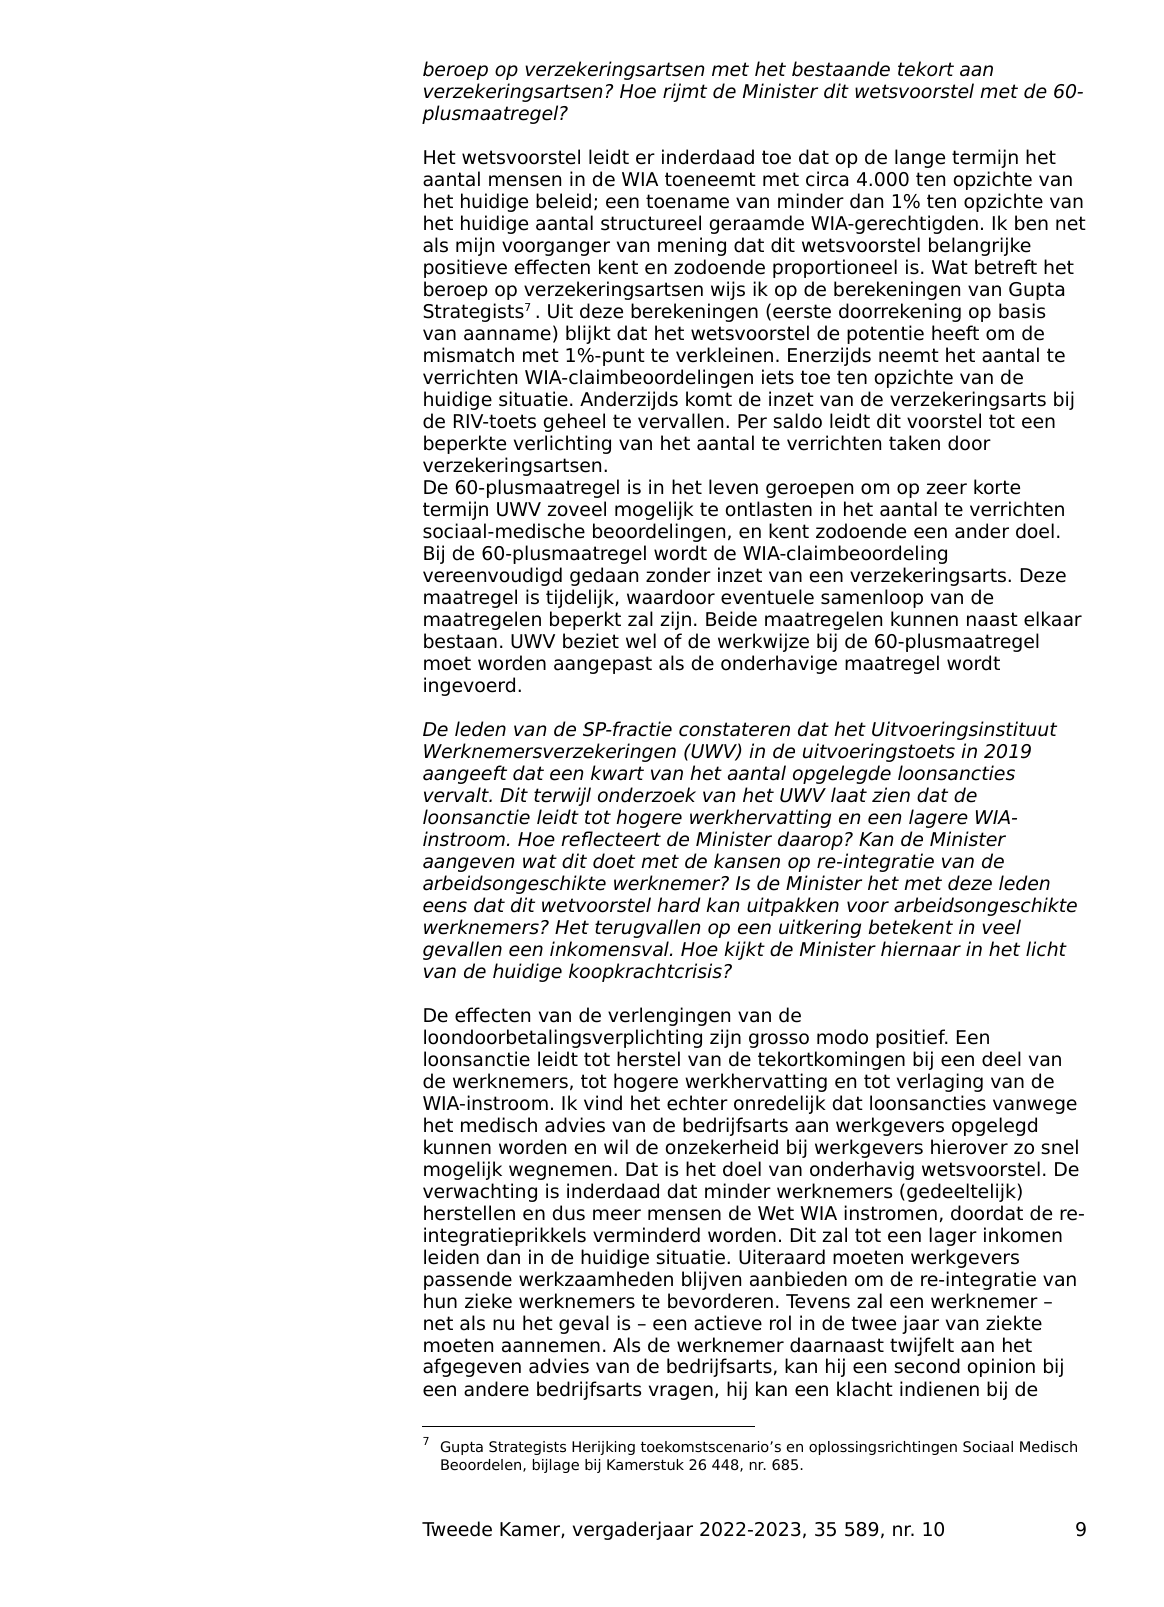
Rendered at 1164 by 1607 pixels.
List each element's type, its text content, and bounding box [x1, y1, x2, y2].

text De leden van de SP-fractie constateren dat het Uitvoeringsinstituut Werknemersverzekeringen (UWV) in de uitvoeringstoets in 2019 aangeeft dat een kwart van het aantal opgelegde loonsancties vervalt. Dit terwijl onderzoek van het UWV laat zien dat de loonsanctie leidt tot hogere werkhervatting en een lagere WIA-instroom. Hoe reflecteert de Minister daarop? Kan de Minister aangeven wat dit doet met de kansen op re-integratie van de arbeidsongeschikte werknemer? Is de Minister het met deze leden eens dat dit wetvoorstel hard kan uitpakken voor arbeidsongeschikte werknemers? Het terugvallen op een uitkering betekent in veel gevallen een inkomensval. Hoe kijkt de Minister hiernaar in het licht van de huidige koopkrachtcrisis? [422, 719, 1087, 983]
text De 60-plusmaatregel is in het leven geroepen om op zeer korte termijn UWV zoveel mogelijk te ontlasten in het aantal te verrichten sociaal-medische beoordelingen, en kent zodoende een ander doel. Bij de 60-plusmaatregel wordt de WIA-claimbeoordeling vereenvoudigd gedaan zonder inzet van een verzekeringsarts. Deze maatregel is tijdelijk, waardoor eventuele samenloop van de maatregelen beperkt zal zijn. Beide maatregelen kunnen naast elkaar bestaan. UWV beziet wel of de werkwijze bij de 60-plusmaatregel moet worden aangepast als de onderhavige maatregel wordt ingevoerd. [422, 477, 1087, 697]
text beroep op verzekeringsartsen met het bestaande tekort aan verzekeringsartsen? Hoe rijmt de Minister dit wetsvoorstel met de 60-plusmaatregel? [422, 59, 1087, 125]
text De effecten van de verlengingen van de loondoorbetalingsverplichting zijn grosso modo positief. Een loonsanctie leidt tot herstel van de tekortkomingen bij een deel van de werknemers, tot hogere werkhervatting en tot verlaging van de WIA-instroom. Ik vind het echter onredelijk dat loonsancties vanwege het medisch advies van de bedrijfsarts aan werkgevers opgelegd kunnen worden en wil de onzekerheid bij werkgevers hierover zo snel mogelijk wegnemen. Dat is het doel van onderhavig wetsvoorstel. De verwachting is inderdaad dat minder werknemers (gedeeltelijk) herstellen en dus meer mensen de Wet WIA instromen, doordat de re-integratieprikkels verminderd worden. Dit zal tot een lager inkomen leiden dan in de huidige situatie. Uiteraard moeten werkgevers passende werkzaamheden blijven aanbieden om de re-integratie van hun zieke werknemers te bevorderen. Tevens zal een werknemer – net als nu het geval is – een actieve rol in de twee jaar van ziekte moeten aannemen. Als de werknemer daarnaast twijfelt aan het afgegeven advies van de bedrijfsarts, kan hij een second opinion bij een andere bedrijfsarts vragen, hij kan een klacht indienen bij de [422, 1005, 1087, 1400]
text Gupta Strategists Herijking toekomstscenario’s en oplossingsrichtingen Sociaal Medisch Beoordelen, bijlage bij Kamerstuk 26 448, nr. 685. [422, 1435, 1087, 1474]
text Het wetsvoorstel leidt er inderdaad toe dat op de lange termijn het aantal mensen in de WIA toeneemt met circa 4.000 ten opzichte van het huidige beleid; een toename van minder dan 1% ten opzichte van het huidige aantal structureel geraamde WIA-gerechtigden. Ik ben net als mijn voorganger van mening dat dit wetsvoorstel belangrijke positieve effecten kent en zodoende proportioneel is. Wat betreft het beroep op verzekeringsartsen wijs ik op de berekeningen van Gupta Strategists. Uit deze berekeningen (eerste doorrekening op basis van aanname) blijkt dat het wetsvoorstel de potentie heeft om de mismatch met 1%-punt te verkleinen. Enerzijds neemt het aantal te verrichten WIA-claimbeoordelingen iets toe ten opzichte van de huidige situatie. Anderzijds komt de inzet van de verzekeringsarts bij de RIV-toets geheel te vervallen. Per saldo leidt dit voorstel tot een beperkte verlichting van het aantal te verrichten taken door verzekeringsartsen. [422, 147, 1087, 477]
